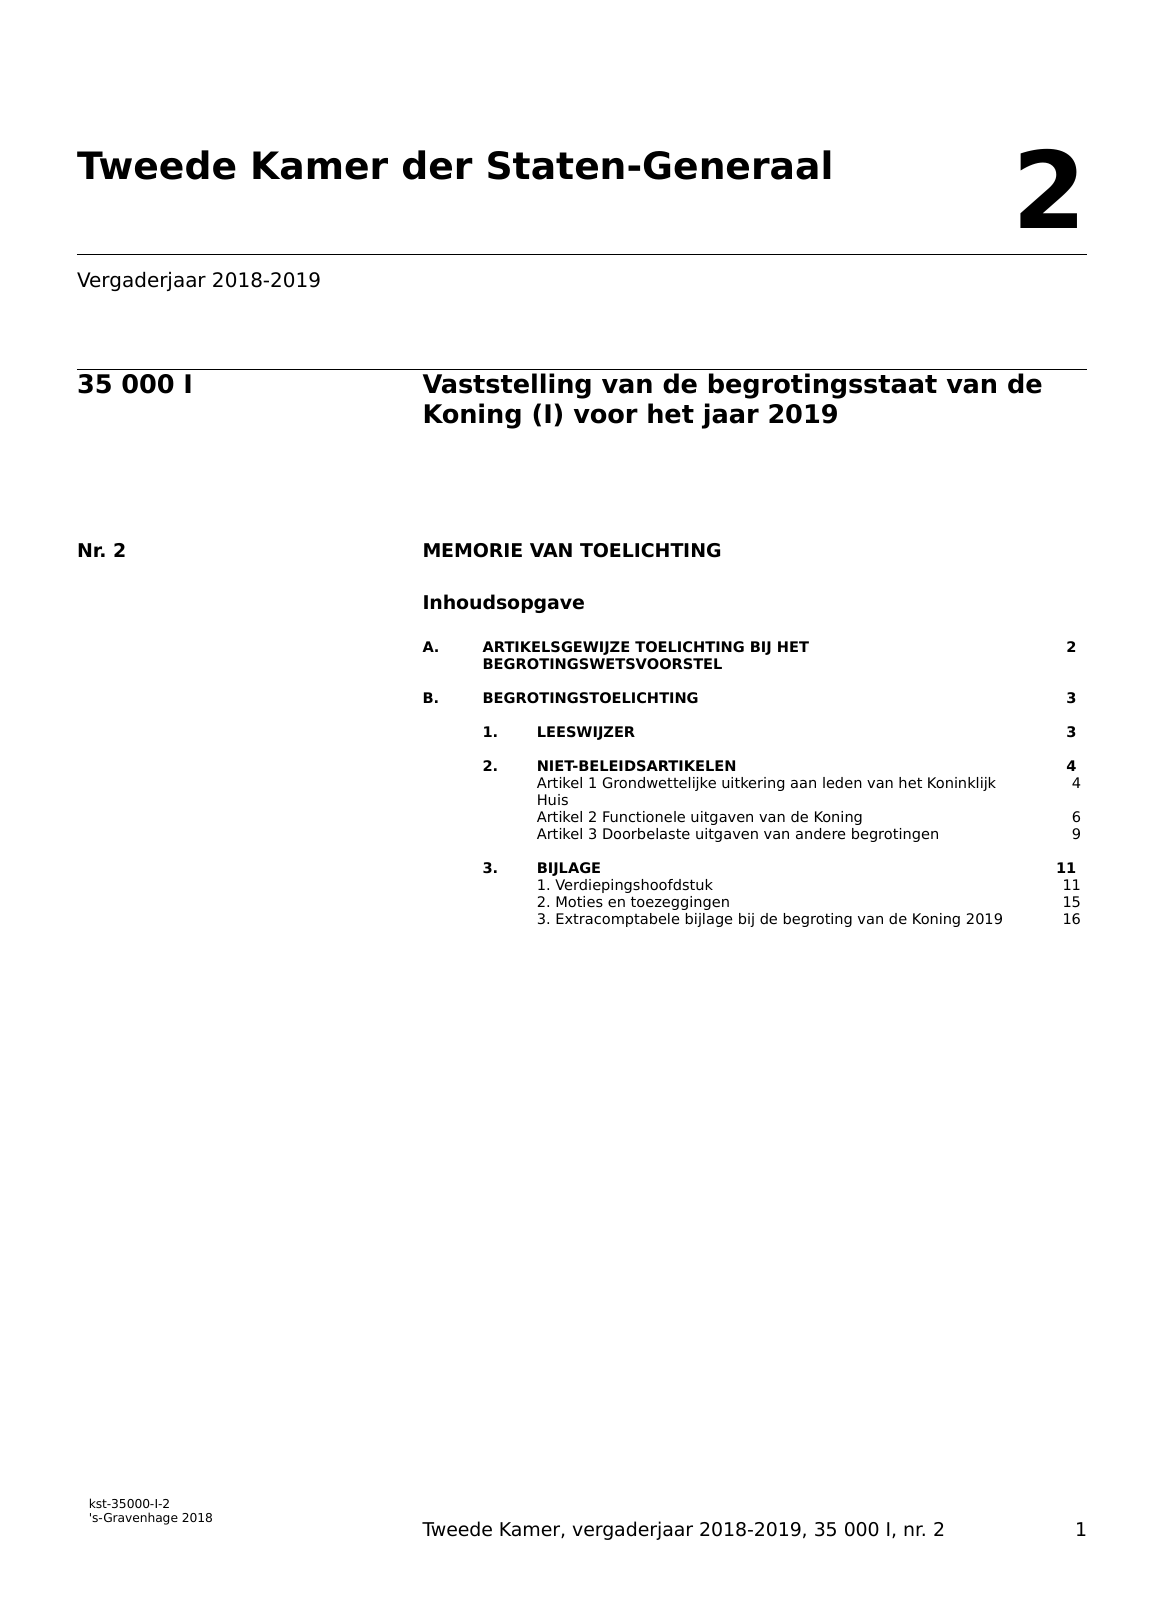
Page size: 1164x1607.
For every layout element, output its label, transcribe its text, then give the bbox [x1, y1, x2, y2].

table_cell [422, 758, 476, 775]
table_cell [476, 707, 531, 724]
table_cell NIET-BELEIDSARTIKELEN [531, 758, 1019, 775]
table_cell [422, 911, 476, 928]
table_cell 11 [1019, 877, 1087, 894]
table_cell [422, 877, 476, 894]
table_cell [422, 826, 476, 843]
table_cell [476, 826, 531, 843]
table_cell 3. [476, 860, 531, 877]
table_header A. [422, 639, 476, 673]
table_cell 2. [476, 758, 531, 775]
table_cell [476, 877, 531, 894]
table_header Tweede Kamer der Staten-Generaal [77, 130, 886, 254]
subtitle Nr. 2 MEMORIE VAN TOELICHTING [77, 540, 1087, 562]
table_cell [531, 673, 1019, 690]
table_cell [422, 673, 476, 690]
table_cell [476, 741, 531, 758]
text 's-Gravenhage 2018 [88, 1511, 323, 1525]
table_cell Artikel 3 Doorbelaste uitgaven van andere begrotingen [531, 826, 1019, 843]
table_cell [1019, 673, 1087, 690]
table_cell [422, 809, 476, 826]
table_cell [476, 843, 531, 860]
table_cell [1019, 741, 1087, 758]
table_header 2 [886, 130, 1087, 254]
table_cell [422, 707, 476, 724]
table_cell [1019, 707, 1087, 724]
subtitle Inhoudsopgave [422, 592, 1087, 614]
table_cell 9 [1019, 826, 1087, 843]
table_cell [531, 843, 1019, 860]
table_cell 6 [1019, 809, 1087, 826]
table_cell [422, 860, 476, 877]
table_cell 1. Verdiepingshoofdstuk [531, 877, 1019, 894]
table_cell [422, 894, 476, 911]
table_cell 4 [1019, 758, 1087, 775]
table_cell [476, 809, 531, 826]
table_cell Artikel 2 Functionele uitgaven van de Koning [531, 809, 1019, 826]
table_cell LEESWIJZER [531, 724, 1019, 741]
table_cell [422, 843, 476, 860]
table_cell 2. Moties en toezeggingen [531, 894, 1019, 911]
table_cell 15 [1019, 894, 1087, 911]
table_cell Artikel 1 Grondwettelijke uitkering aan leden van het Koninklijk Huis [531, 775, 1019, 809]
table_cell 3 [1019, 690, 1087, 707]
table_cell [476, 894, 531, 911]
table_cell [476, 911, 531, 928]
table_cell 4 [1019, 775, 1087, 809]
table_header 2 [1019, 639, 1087, 673]
subtitle 35 000 I Vaststelling van de begrotingsstaat van de Koning (I) voor het jaar 2019 [77, 370, 1087, 429]
table_cell [476, 673, 531, 690]
table_cell 3. Extracomptabele bijlage bij de begroting van de Koning 2019 [531, 911, 1019, 928]
table_cell BEGROTINGSTOELICHTING [476, 690, 1019, 707]
table_cell 3 [1019, 724, 1087, 741]
table_cell [476, 775, 531, 809]
table_cell 16 [1019, 911, 1087, 928]
table_cell [1019, 843, 1087, 860]
table_cell 1. [476, 724, 531, 741]
table_header ARTIKELSGEWIJZE TOELICHTING BIJ HET BEGROTINGSWETSVOORSTEL [476, 639, 1019, 673]
table_cell [422, 724, 476, 741]
table_cell Vergaderjaar 2018-2019 [77, 255, 1087, 369]
table_cell [422, 741, 476, 758]
table_cell [531, 707, 1019, 724]
table_cell B. [422, 690, 476, 707]
table_cell [531, 741, 1019, 758]
table_cell [422, 775, 476, 809]
text kst-35000-I-2 [88, 1497, 323, 1511]
table_cell 11 [1019, 860, 1087, 877]
table_cell BIJLAGE [531, 860, 1019, 877]
